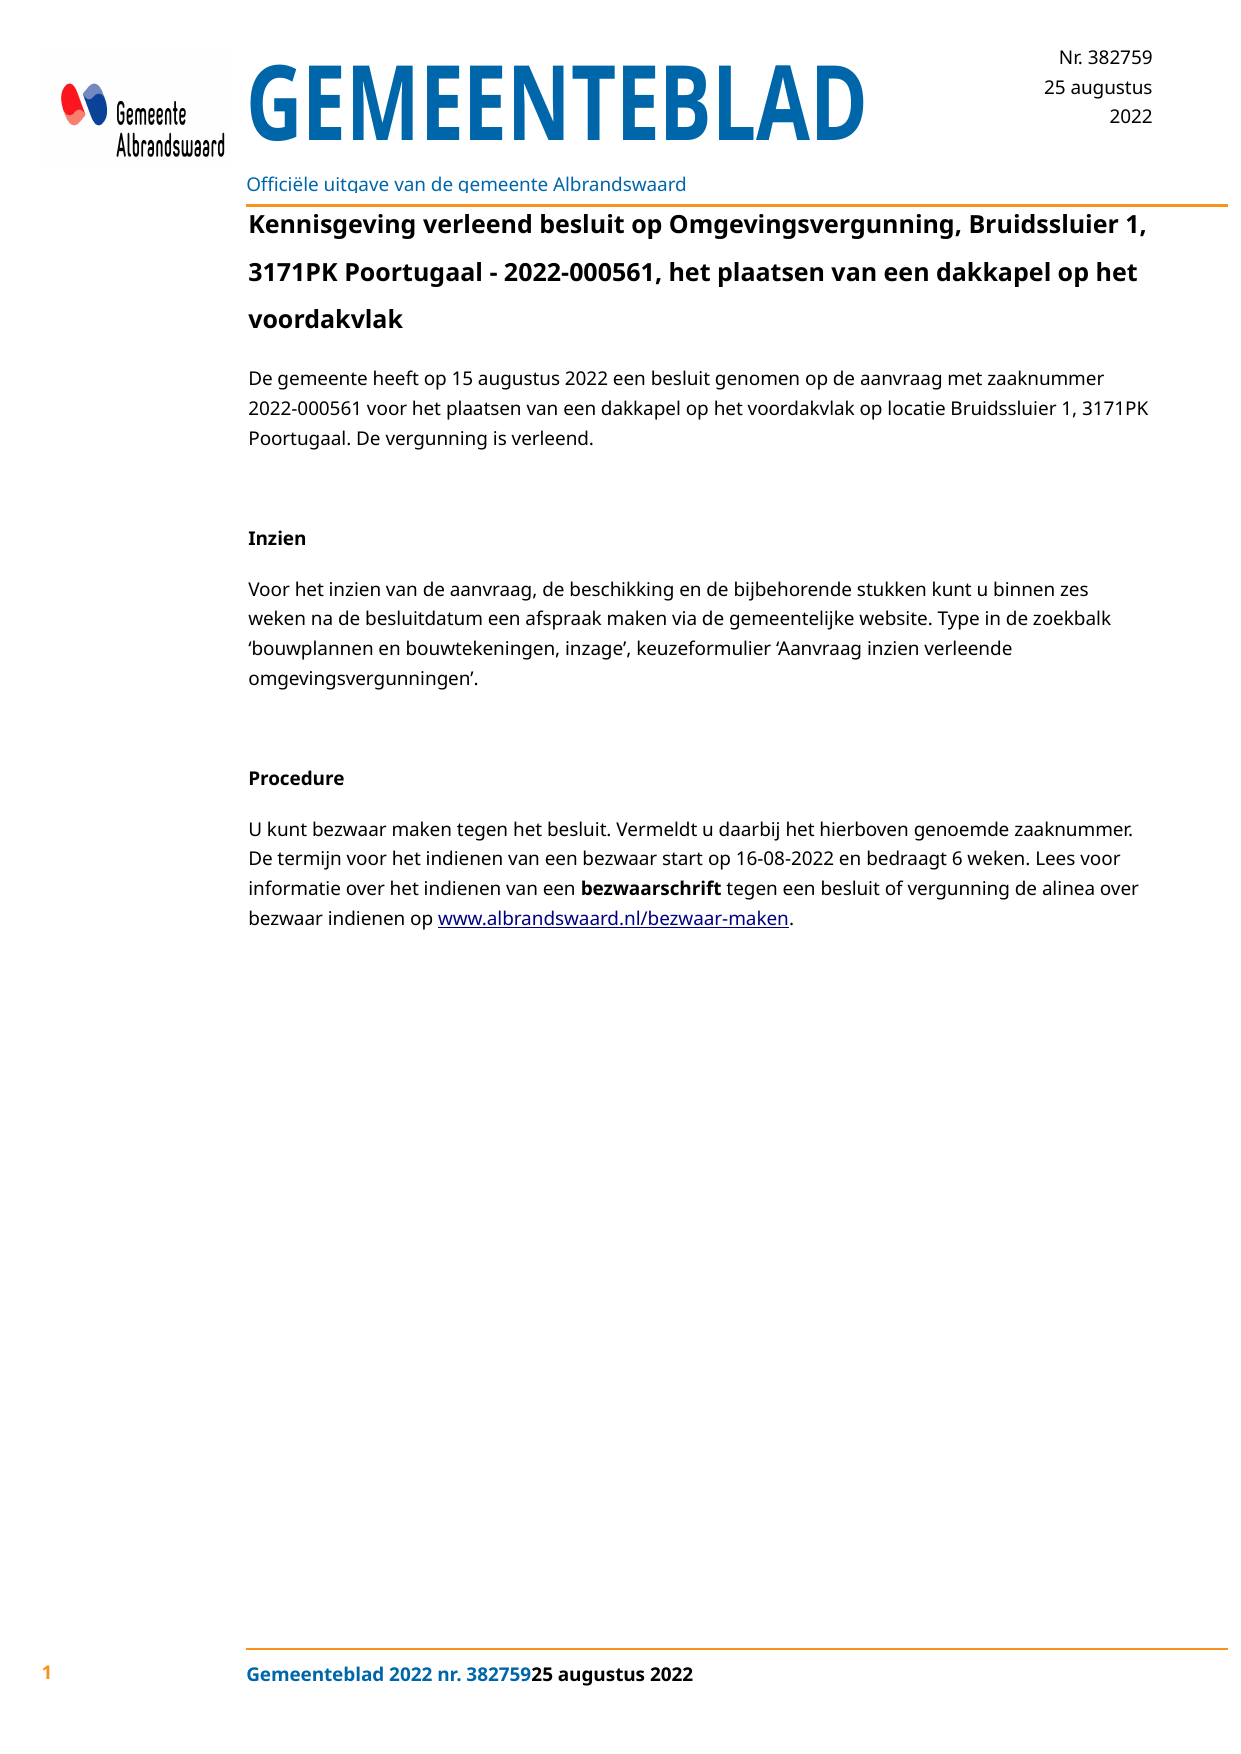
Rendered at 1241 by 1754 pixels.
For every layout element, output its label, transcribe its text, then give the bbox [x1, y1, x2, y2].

text De gemeente heeft op 15 augustus 2022 een besluit genomen op de aanvraag met zaaknummer 2022-000561 voor het plaatsen van een dakkapel op het voordakvlak op locatie Bruidssluier 1, 3171PK Poortugaal. De vergunning is verleend. [248, 366, 1152, 450]
text Kennisgeving verleend besluit op Omgevingsvergunning, Bruidssluier 1, 3171PK Poortugaal - 2022-000561, het plaatsen van een dakkapel op het voordakvlak [248, 207, 1152, 336]
text Inzien [248, 526, 1152, 551]
text Procedure [248, 766, 1152, 791]
text Voor het inzien van de aanvraag, de beschikking en de bijbehorende stukken kunt u binnen zes weken na de besluitdatum een afspraak maken via de gemeentelijke website. Type in de zoekbalk ‘bouwplannen en bouwtekeningen, inzage’, keuzeformulier ‘Aanvraag inzien verleende omgevingsvergunningen’. [248, 576, 1152, 690]
picture [41, 47, 231, 172]
text U kunt bezwaar maken tegen het besluit. Vermeldt u daarbij het hierboven genoemde zaaknummer. De termijn voor het indienen van een bezwaar start op 16-08-2022 en bedraagt 6 weken. Lees voor informatie over het indienen van een bezwaarschrift tegen een besluit of vergunning de alinea over bezwaar indienen op www.albrandswaard.nl/bezwaar-maken. [248, 816, 1152, 930]
